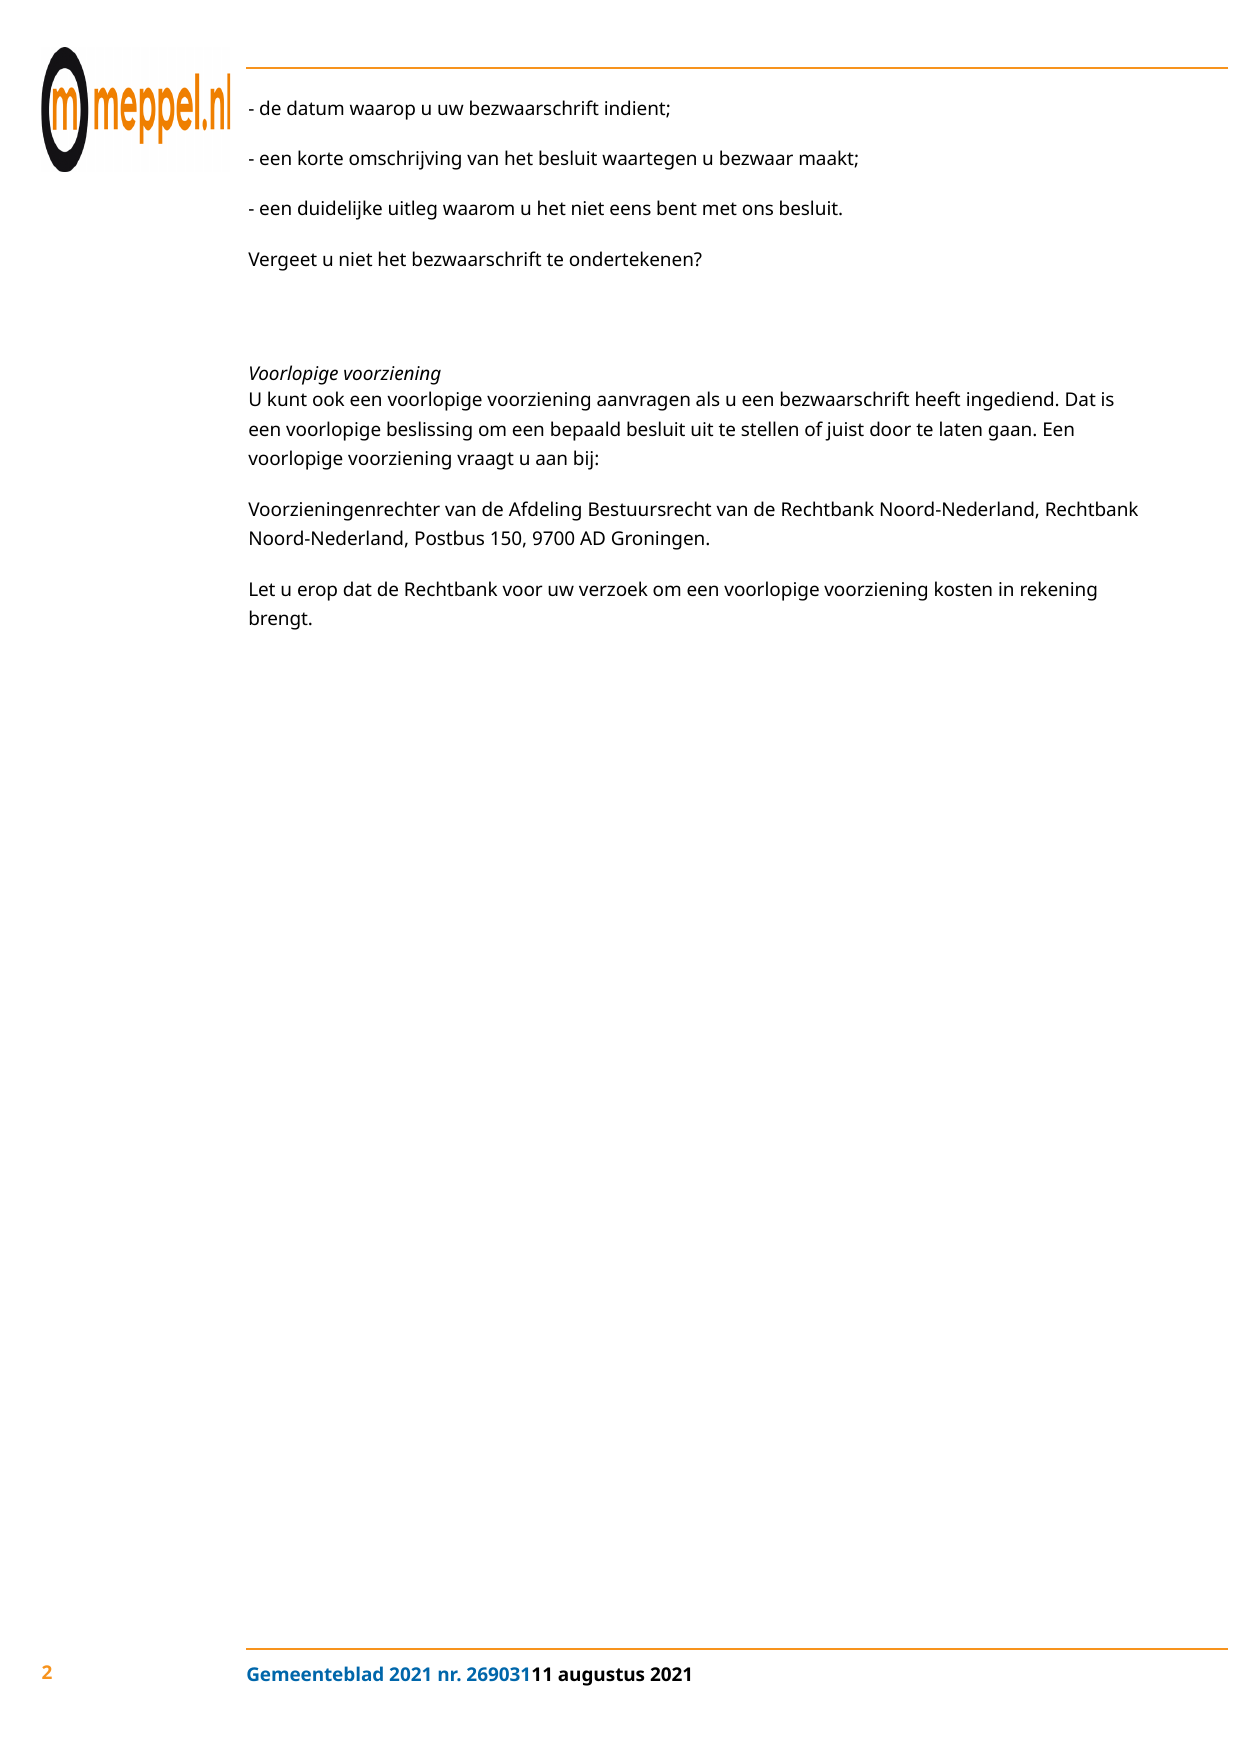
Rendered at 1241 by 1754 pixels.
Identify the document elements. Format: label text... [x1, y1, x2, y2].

text - een duidelijke uitleg waarom u het niet eens bent met ons besluit. [248, 196, 1152, 221]
text Let u erop dat de Rechtbank voor uw verzoek om een voorlopige voorziening kosten in rekening brengt. [248, 576, 1152, 631]
text Voorlopige voorziening [248, 360, 1152, 386]
text U kunt ook een voorlopige voorziening aanvragen als u een bezwaarschrift heeft ingediend. Dat is een voorlopige beslissing om een bepaald besluit uit te stellen of juist door te laten gaan. Een voorlopige voorziening vraagt u aan bij: [248, 386, 1152, 471]
text Voorzieningenrechter van de Afdeling Bestuursrecht van de Rechtbank Noord-Nederland, Rechtbank Noord-Nederland, Postbus 150, 9700 AD Groningen. [248, 496, 1152, 551]
text - een korte omschrijving van het besluit waartegen u bezwaar maakt; [248, 145, 1152, 171]
text - de datum waarop u uw bezwaarschrift indient; [248, 95, 1152, 121]
text Vergeet u niet het bezwaarschrift te ondertekenen? [248, 246, 1152, 272]
picture [41, 47, 231, 172]
